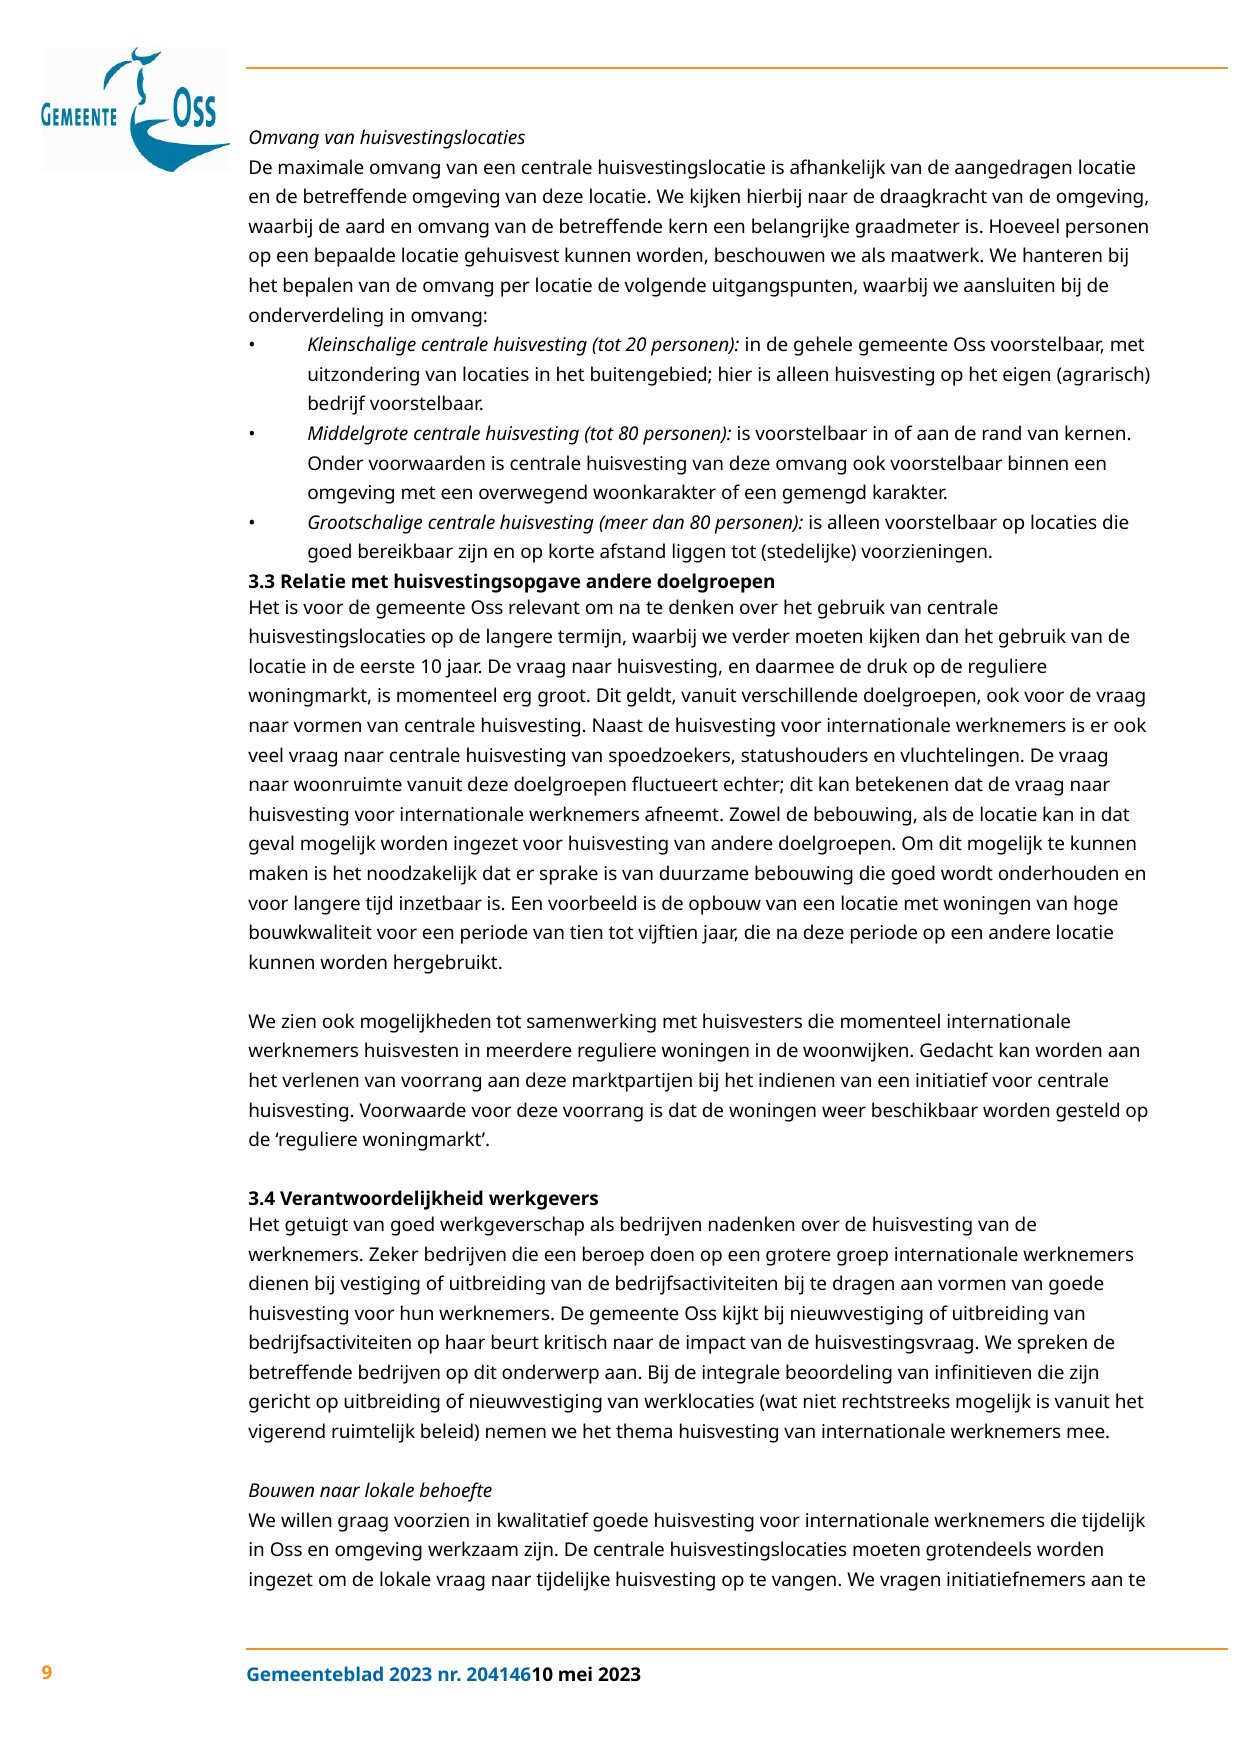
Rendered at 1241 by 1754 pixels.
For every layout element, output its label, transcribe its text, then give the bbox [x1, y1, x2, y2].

list Middelgrote centrale huisvesting (tot 80 personen): is voorstelbaar in of aan de rand van kernen. Onder voorwaarden is centrale huisvesting van deze omvang ook voorstelbaar binnen een omgeving met een overwegend woonkarakter of een gemengd karakter. [248, 420, 1152, 505]
text De maximale omvang van een centrale huisvestingslocatie is afhankelijk van de aangedragen locatie en de betreffende omgeving van deze locatie. We kijken hierbij naar de draagkracht van de omgeving, waarbij de aard en omvang van de betreffende kern een belangrijke graadmeter is. Hoeveel personen op een bepaalde locatie gehuisvest kunnen worden, beschouwen we als maatwerk. We hanteren bij het bepalen van de omvang per locatie de volgende uitgangspunten, waarbij we aansluiten bij de onderverdeling in omvang: [248, 154, 1152, 328]
list Grootschalige centrale huisvesting (meer dan 80 personen): is alleen voorstelbaar op locaties die goed bereikbaar zijn en op korte afstand liggen tot (stedelijke) voorzieningen. [248, 509, 1152, 564]
picture [41, 47, 231, 172]
text We willen graag voorzien in kwalitatief goede huisvesting voor internationale werknemers die tijdelijk in Oss en omgeving werkzaam zijn. De centrale huisvestingslocaties moeten grotendeels worden ingezet om de lokale vraag naar tijdelijke huisvesting op te vangen. We vragen initiatiefnemers aan te [248, 1507, 1152, 1592]
text Het getuigt van goed werkgeverschap als bedrijven nadenken over de huisvesting van de werknemers. Zeker bedrijven die een beroep doen op een grotere groep internationale werknemers dienen bij vestiging of uitbreiding van de bedrijfsactiviteiten bij te dragen aan vormen van goede huisvesting voor hun werknemers. De gemeente Oss kijkt bij nieuwvestiging of uitbreiding van bedrijfsactiviteiten op haar beurt kritisch naar de impact van de huisvestingsvraag. We spreken de betreffende bedrijven op dit onderwerp aan. Bij de integrale beoordeling van infinitieven die zijn gericht op uitbreiding of nieuwvestiging van werklocaties (wat niet rechtstreeks mogelijk is vanuit het vigerend ruimtelijk beleid) nemen we het thema huisvesting van internationale werknemers mee. [248, 1211, 1152, 1444]
list Kleinschalige centrale huisvesting (tot 20 personen): in de gehele gemeente Oss voorstelbaar, met uitzondering van locaties in het buitengebied; hier is alleen huisvesting op het eigen (agrarisch) bedrijf voorstelbaar. [248, 331, 1152, 416]
text 3.4 Verantwoordelijkheid werkgevers [248, 1186, 1152, 1211]
text We zien ook mogelijkheden tot samenwerking met huisvesters die momenteel internationale werknemers huisvesten in meerdere reguliere woningen in de woonwijken. Gedacht kan worden aan het verlenen van voorrang aan deze marktpartijen bij het indienen van een initiatief voor centrale huisvesting. Voorwaarde voor deze voorrang is dat de woningen weer beschikbaar worden gesteld op de ‘reguliere woningmarkt’. [248, 1008, 1152, 1152]
text 3.3 Relatie met huisvestingsopgave andere doelgroepen [248, 568, 1152, 594]
text Het is voor de gemeente Oss relevant om na te denken over het gebruik van centrale huisvestingslocaties op de langere termijn, waarbij we verder moeten kijken dan het gebruik van de locatie in de eerste 10 jaar. De vraag naar huisvesting, en daarmee de druk op de reguliere woningmarkt, is momenteel erg groot. Dit geldt, vanuit verschillende doelgroepen, ook voor de vraag naar vormen van centrale huisvesting. Naast de huisvesting voor internationale werknemers is er ook veel vraag naar centrale huisvesting van spoedzoekers, statushouders en vluchtelingen. De vraag naar woonruimte vanuit deze doelgroepen fluctueert echter; dit kan betekenen dat de vraag naar huisvesting voor internationale werknemers afneemt. Zowel de bebouwing, als de locatie kan in dat geval mogelijk worden ingezet voor huisvesting van andere doelgroepen. Om dit mogelijk te kunnen maken is het noodzakelijk dat er sprake is van duurzame bebouwing die goed wordt onderhouden en voor langere tijd inzetbaar is. Een voorbeeld is de opbouw van een locatie met woningen van hoge bouwkwaliteit voor een periode van tien tot vijftien jaar, die na deze periode op een andere locatie kunnen worden hergebruikt. [248, 594, 1152, 974]
text Bouwen naar lokale behoefte [248, 1477, 1152, 1503]
text Omvang van huisvestingslocaties [248, 124, 1152, 150]
